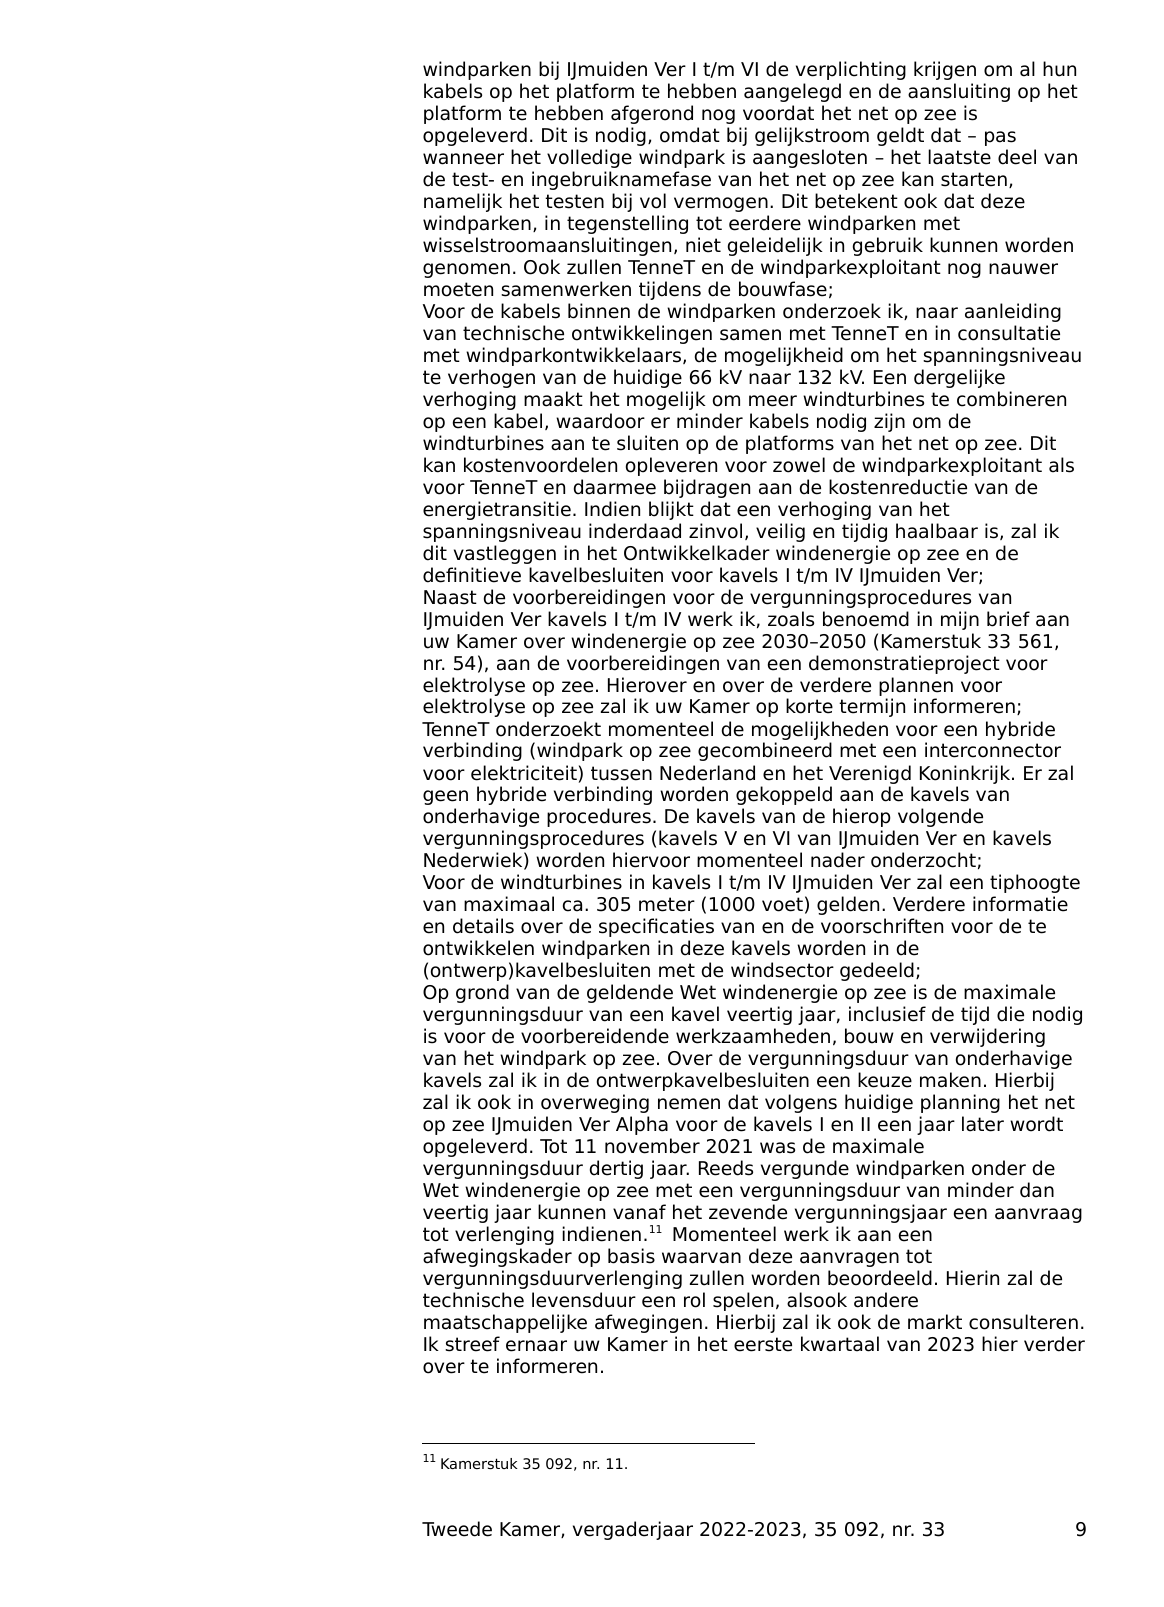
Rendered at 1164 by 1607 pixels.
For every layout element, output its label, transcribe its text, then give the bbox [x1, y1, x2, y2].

text Op grond van de geldende Wet windenergie op zee is de maximale vergunningsduur van een kavel veertig jaar, inclusief de tijd die nodig is voor de voorbereidende werkzaamheden, bouw en verwijdering van het windpark op zee. Over de vergunningsduur van onderhavige kavels zal ik in de ontwerpkavelbesluiten een keuze maken. Hierbij zal ik ook in overweging nemen dat volgens huidige planning het net op zee IJmuiden Ver Alpha voor de kavels I en II een jaar later wordt opgeleverd. Tot 11 november 2021 was de maximale vergunningsduur dertig jaar. Reeds vergunde windparken onder de Wet windenergie op zee met een vergunningsduur van minder dan veertig jaar kunnen vanaf het zevende vergunningsjaar een aanvraag tot verlenging indienen. Momenteel werk ik aan een afwegingskader op basis waarvan deze aanvragen tot vergunningsduurverlenging zullen worden beoordeeld. Hierin zal de technische levensduur een rol spelen, alsook andere maatschappelijke afwegingen. Hierbij zal ik ook de markt consulteren. Ik streef ernaar uw Kamer in het eerste kwartaal van 2023 hier verder over te informeren. [422, 982, 1087, 1378]
text Kamerstuk 35 092, nr. 11. [422, 1452, 1087, 1474]
text Voor de windturbines in kavels I t/m IV IJmuiden Ver zal een tiphoogte van maximaal ca. 305 meter (1000 voet) gelden. Verdere informatie en details over de specificaties van en de voorschriften voor de te ontwikkelen windparken in deze kavels worden in de (ontwerp)kavelbesluiten met de windsector gedeeld; [422, 872, 1087, 982]
text windparken bij IJmuiden Ver I t/m VI de verplichting krijgen om al hun kabels op het platform te hebben aangelegd en de aansluiting op het platform te hebben afgerond nog voordat het net op zee is opgeleverd. Dit is nodig, omdat bij gelijkstroom geldt dat – pas wanneer het volledige windpark is aangesloten – het laatste deel van de test- en ingebruiknamefase van het net op zee kan starten, namelijk het testen bij vol vermogen. Dit betekent ook dat deze windparken, in tegenstelling tot eerdere windparken met wisselstroomaansluitingen, niet geleidelijk in gebruik kunnen worden genomen. Ook zullen TenneT en de windparkexploitant nog nauwer moeten samenwerken tijdens de bouwfase; [422, 59, 1087, 301]
text TenneT onderzoekt momenteel de mogelijkheden voor een hybride verbinding (windpark op zee gecombineerd met een interconnector voor elektriciteit) tussen Nederland en het Verenigd Koninkrijk. Er zal geen hybride verbinding worden gekoppeld aan de kavels van onderhavige procedures. De kavels van de hierop volgende vergunningsprocedures (kavels V en VI van IJmuiden Ver en kavels Nederwiek) worden hiervoor momenteel nader onderzocht; [422, 718, 1087, 872]
text Naast de voorbereidingen voor de vergunningsprocedures van IJmuiden Ver kavels I t/m IV werk ik, zoals benoemd in mijn brief aan uw Kamer over windenergie op zee 2030–2050 (Kamerstuk 33 561, nr. 54), aan de voorbereidingen van een demonstratieproject voor elektrolyse op zee. Hierover en over de verdere plannen voor elektrolyse op zee zal ik uw Kamer op korte termijn informeren; [422, 587, 1087, 718]
text Voor de kabels binnen de windparken onderzoek ik, naar aanleiding van technische ontwikkelingen samen met TenneT en in consultatie met windparkontwikkelaars, de mogelijkheid om het spanningsniveau te verhogen van de huidige 66 kV naar 132 kV. Een dergelijke verhoging maakt het mogelijk om meer windturbines te combineren op een kabel, waardoor er minder kabels nodig zijn om de windturbines aan te sluiten op de platforms van het net op zee. Dit kan kostenvoordelen opleveren voor zowel de windparkexploitant als voor TenneT en daarmee bijdragen aan de kostenreductie van de energietransitie. Indien blijkt dat een verhoging van het spanningsniveau inderdaad zinvol, veilig en tijdig haalbaar is, zal ik dit vastleggen in het Ontwikkelkader windenergie op zee en de definitieve kavelbesluiten voor kavels I t/m IV IJmuiden Ver; [422, 301, 1087, 587]
